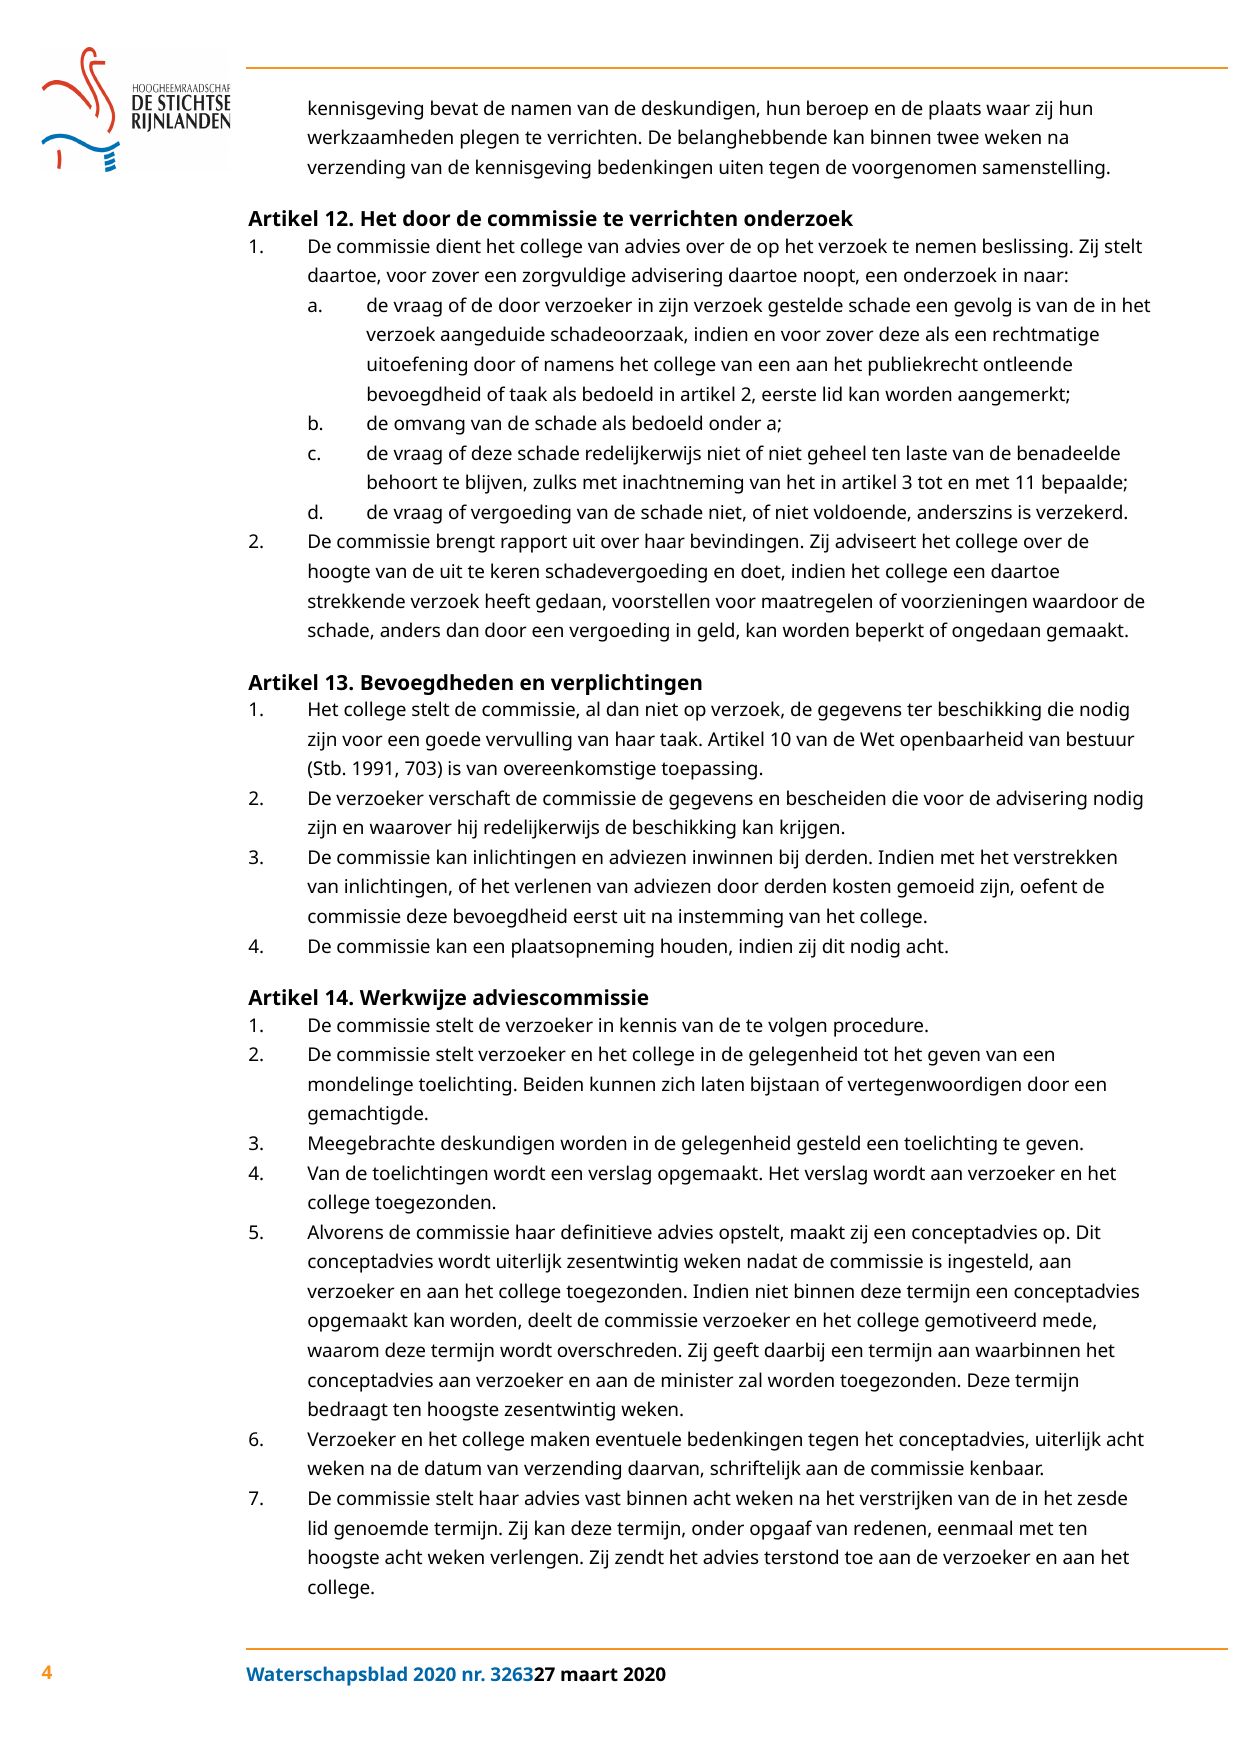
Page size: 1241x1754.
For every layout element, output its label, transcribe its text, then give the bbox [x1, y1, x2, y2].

list De commissie kan inlichtingen en adviezen inwinnen bij derden. Indien met het verstrekken van inlichtingen, of het verlenen van adviezen door derden kosten gemoeid zijn, oefent de commissie deze bevoegdheid eerst uit na instemming van het college. [248, 844, 1152, 929]
list de omvang van de schade als bedoeld onder a; [307, 410, 1152, 436]
list Verzoeker en het college maken eventuele bedenkingen tegen het conceptadvies, uiterlijk acht weken na de datum van verzending daarvan, schriftelijk aan de commissie kenbaar. [248, 1426, 1152, 1481]
text Artikel 12. Het door de commissie te verrichten onderzoek [248, 204, 1152, 233]
list Meegebrachte deskundigen worden in de gelegenheid gesteld een toelichting te geven. [248, 1130, 1152, 1156]
list de vraag of vergoeding van de schade niet, of niet voldoende, anderszins is verzekerd. [307, 499, 1152, 525]
list De commissie dient het college van advies over de op het verzoek te nemen beslissing. Zij stelt daartoe, voor zover een zorgvuldige advisering daartoe noopt, een onderzoek in naar: [248, 233, 1152, 288]
list Het college stelt de commissie, al dan niet op verzoek, de gegevens ter beschikking die nodig zijn voor een goede vervulling van haar taak. Artikel 10 van de Wet openbaarheid van bestuur (Stb. 1991, 703) is van overeenkomstige toepassing. [248, 696, 1152, 781]
text Artikel 13. Bevoegdheden en verplichtingen [248, 668, 1152, 696]
list De commissie stelt de verzoeker in kennis van de te volgen procedure. [248, 1012, 1152, 1037]
text Artikel 14. Werkwijze adviescommissie [248, 983, 1152, 1012]
list De commissie stelt verzoeker en het college in de gelegenheid tot het geven van een mondelinge toelichting. Beiden kunnen zich laten bijstaan of vertegenwoordigen door een gemachtigde. [248, 1041, 1152, 1126]
list kennisgeving bevat de namen van de deskundigen, hun beroep en de plaats waar zij hun werkzaamheden plegen te verrichten. De belanghebbende kan binnen twee weken na verzending van de kennisgeving bedenkingen uiten tegen de voorgenomen samenstelling. [248, 95, 1152, 180]
list De commissie kan een plaatsopneming houden, indien zij dit nodig acht. [248, 933, 1152, 959]
list de vraag of deze schade redelijkerwijs niet of niet geheel ten laste van de benadeelde behoort te blijven, zulks met inachtneming van het in artikel 3 tot en met 11 bepaalde; [307, 440, 1152, 495]
list de vraag of de door verzoeker in zijn verzoek gestelde schade een gevolg is van de in het verzoek aangeduide schadeoorzaak, indien en voor zover deze als een rechtmatige uitoefening door of namens het college van een aan het publiekrecht ontleende bevoegdheid of taak als bedoeld in artikel 2, eerste lid kan worden aangemerkt; [307, 292, 1152, 406]
list De commissie stelt haar advies vast binnen acht weken na het verstrijken van de in het zesde lid genoemde termijn. Zij kan deze termijn, onder opgaaf van redenen, eenmaal met ten hoogste acht weken verlengen. Zij zendt het advies terstond toe aan de verzoeker en aan het college. [248, 1485, 1152, 1599]
list Van de toelichtingen wordt een verslag opgemaakt. Het verslag wordt aan verzoeker en het college toegezonden. [248, 1160, 1152, 1215]
list Alvorens de commissie haar definitieve advies opstelt, maakt zij een conceptadvies op. Dit conceptadvies wordt uiterlijk zesentwintig weken nadat de commissie is ingesteld, aan verzoeker en aan het college toegezonden. Indien niet binnen deze termijn een conceptadvies opgemaakt kan worden, deelt de commissie verzoeker en het college gemotiveerd mede, waarom deze termijn wordt overschreden. Zij geeft daarbij een termijn aan waarbinnen het conceptadvies aan verzoeker en aan de minister zal worden toegezonden. Deze termijn bedraagt ten hoogste zesentwintig weken. [248, 1219, 1152, 1422]
list De commissie brengt rapport uit over haar bevindingen. Zij adviseert het college over de hoogte van de uit te keren schadevergoeding en doet, indien het college een daartoe strekkende verzoek heeft gedaan, voorstellen voor maatregelen of voorzieningen waardoor de schade, anders dan door een vergoeding in geld, kan worden beperkt of ongedaan gemaakt. [248, 529, 1152, 643]
picture [41, 47, 231, 172]
list De verzoeker verschaft de commissie de gegevens en bescheiden die voor de advisering nodig zijn en waarover hij redelijkerwijs de beschikking kan krijgen. [248, 785, 1152, 840]
